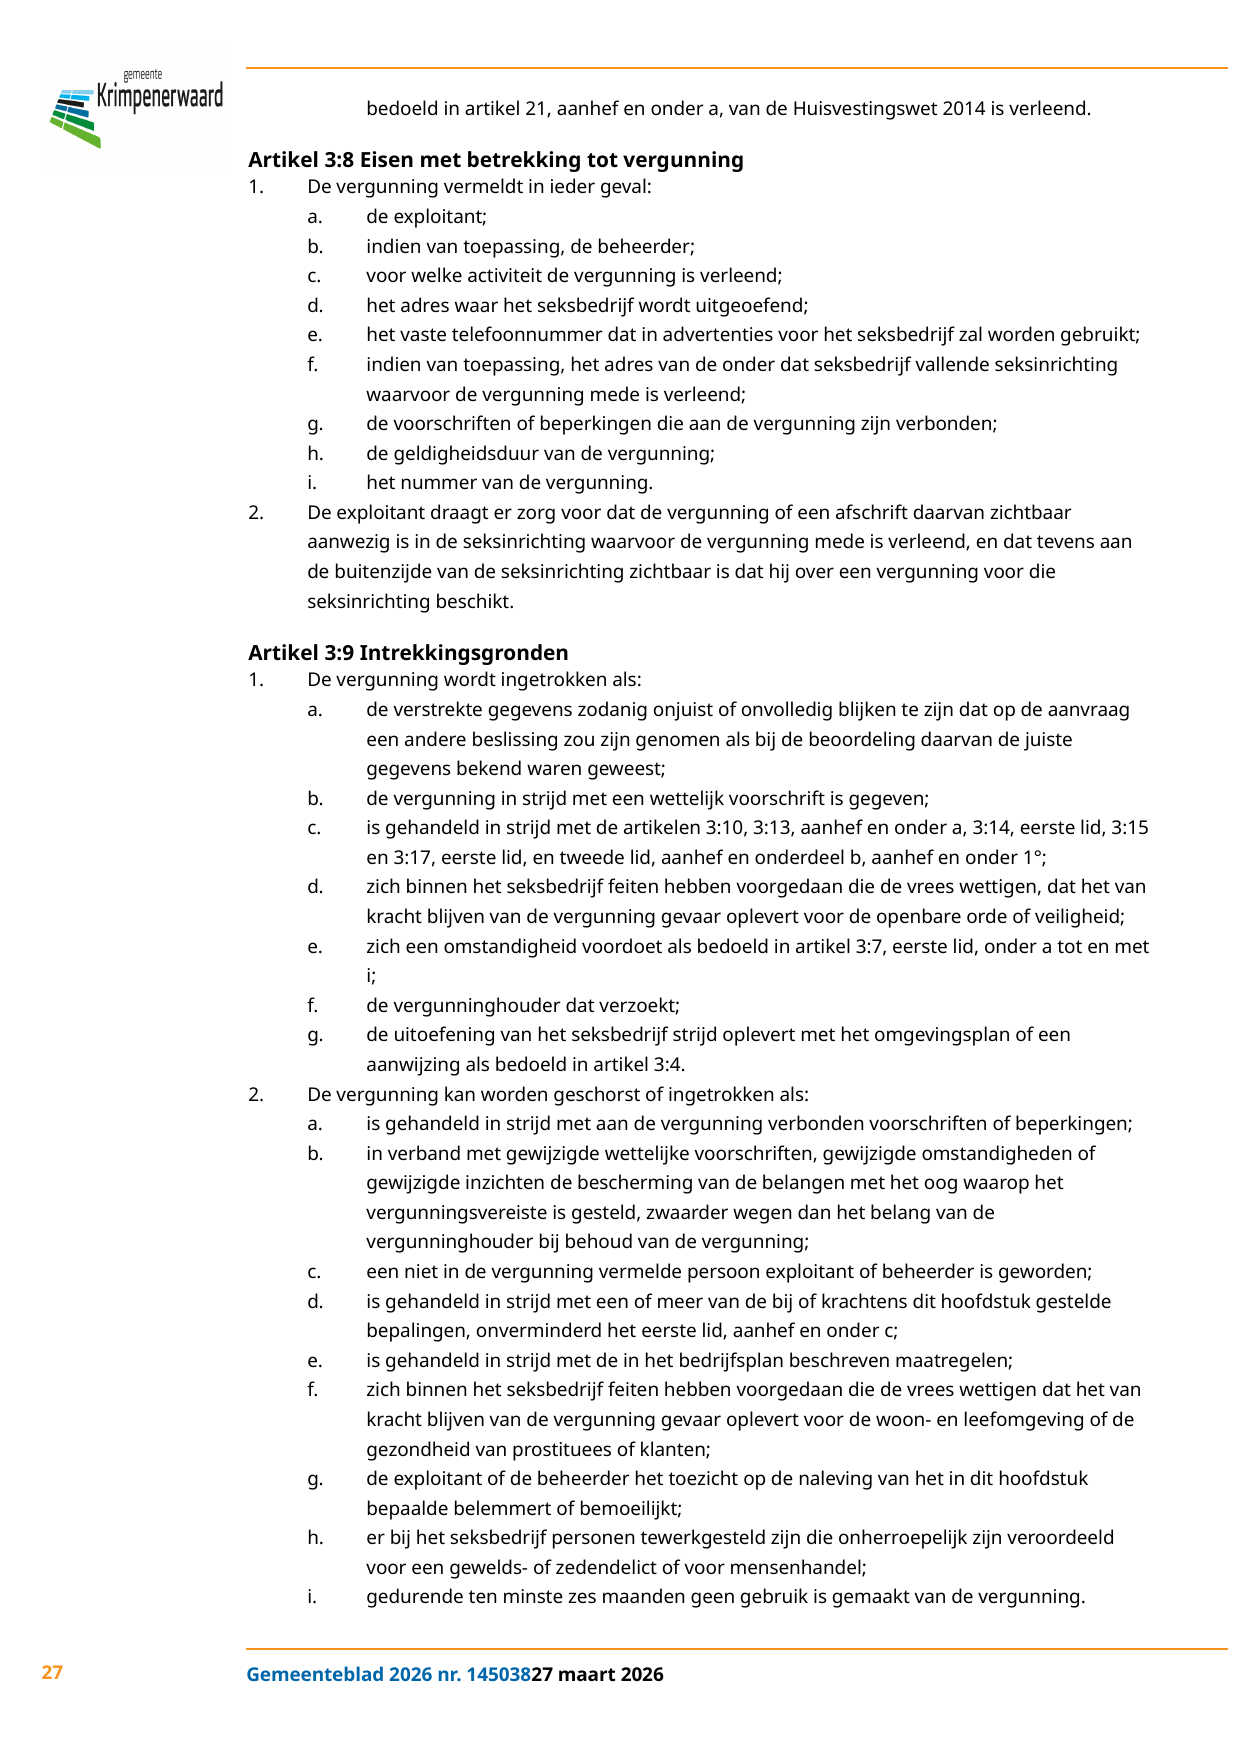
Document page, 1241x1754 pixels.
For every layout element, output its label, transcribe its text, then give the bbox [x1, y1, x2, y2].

list de exploitant of de beheerder het toezicht op de naleving van het in dit hoofdstuk bepaalde belemmert of bemoeilijkt; [307, 1465, 1152, 1521]
list zich binnen het seksbedrijf feiten hebben voorgedaan die de vrees wettigen dat het van kracht blijven van de vergunning gevaar oplevert voor de woon- en leefomgeving of de gezondheid van prostituees of klanten; [307, 1377, 1152, 1462]
list het vaste telefoonnummer dat in advertenties voor het seksbedrijf zal worden gebruikt; [307, 322, 1152, 347]
list zich binnen het seksbedrijf feiten hebben voorgedaan die de vrees wettigen, dat het van kracht blijven van de vergunning gevaar oplevert voor de openbare orde of veiligheid; [307, 874, 1152, 929]
list is gehandeld in strijd met de in het bedrijfsplan beschreven maatregelen; [307, 1347, 1152, 1373]
list voor welke activiteit de vergunning is verleend; [307, 262, 1152, 288]
list De vergunning kan worden geschorst of ingetrokken als: [248, 1081, 1152, 1107]
list gedurende ten minste zes maanden geen gebruik is gemaakt van de vergunning. [307, 1584, 1152, 1609]
list er bij het seksbedrijf personen tewerkgesteld zijn die onherroepelijk zijn veroordeeld voor een gewelds- of zedendelict of voor mensenhandel; [307, 1524, 1152, 1580]
picture [41, 47, 231, 172]
list de exploitant; [307, 203, 1152, 229]
list De vergunning wordt ingetrokken als: [248, 667, 1152, 692]
list indien van toepassing, het adres van de onder dat seksbedrijf vallende seksinrichting waarvoor de vergunning mede is verleend; [307, 351, 1152, 406]
list is gehandeld in strijd met een of meer van de bij of krachtens dit hoofdstuk gestelde bepalingen, onverminderd het eerste lid, aanhef en onder c; [307, 1288, 1152, 1343]
list de verstrekte gegevens zodanig onjuist of onvolledig blijken te zijn dat op de aanvraag een andere beslissing zou zijn genomen als bij de beoordeling daarvan de juiste gegevens bekend waren geweest; [307, 696, 1152, 781]
list De vergunning vermeldt in ieder geval: [248, 174, 1152, 199]
list zich een omstandigheid voordoet als bedoeld in artikel 3:7, eerste lid, onder a tot en met i; [307, 933, 1152, 988]
list is gehandeld in strijd met de artikelen 3:10, 3:13, aanhef en onder a, 3:14, eerste lid, 3:15 en 3:17, eerste lid, en tweede lid, aanhef en onderdeel b, aanhef en onder 1°; [307, 814, 1152, 870]
list is gehandeld in strijd met aan de vergunning verbonden voorschriften of beperkingen; [307, 1110, 1152, 1136]
list De exploitant draagt er zorg voor dat de vergunning of een afschrift daarvan zichtbaar aanwezig is in de seksinrichting waarvoor de vergunning mede is verleend, en dat tevens aan de buitenzijde van de seksinrichting zichtbaar is dat hij over een vergunning voor die seksinrichting beschikt. [248, 499, 1152, 613]
text Artikel 3:9 Intrekkingsgronden [248, 638, 1152, 667]
text Artikel 3:8 Eisen met betrekking tot vergunning [248, 145, 1152, 174]
list in verband met gewijzigde wettelijke voorschriften, gewijzigde omstandigheden of gewijzigde inzichten de bescherming van de belangen met het oog waarop het vergunningsvereiste is gesteld, zwaarder wegen dan het belang van de vergunninghouder bij behoud van de vergunning; [307, 1140, 1152, 1254]
list de uitoefening van het seksbedrijf strijd oplevert met het omgevingsplan of een aanwijzing als bedoeld in artikel 3:4. [307, 1022, 1152, 1077]
list de vergunning in strijd met een wettelijk voorschrift is gegeven; [307, 785, 1152, 811]
list het nummer van de vergunning. [307, 469, 1152, 495]
list een niet in de vergunning vermelde persoon exploitant of beheerder is geworden; [307, 1258, 1152, 1284]
list het adres waar het seksbedrijf wordt uitgeoefend; [307, 292, 1152, 318]
list de vergunninghouder dat verzoekt; [307, 992, 1152, 1018]
list de voorschriften of beperkingen die aan de vergunning zijn verbonden; [307, 410, 1152, 436]
list bedoeld in artikel 21, aanhef en onder a, van de Huisvestingswet 2014 is verleend. [307, 95, 1152, 121]
list de geldigheidsduur van de vergunning; [307, 440, 1152, 466]
list indien van toepassing, de beheerder; [307, 233, 1152, 258]
